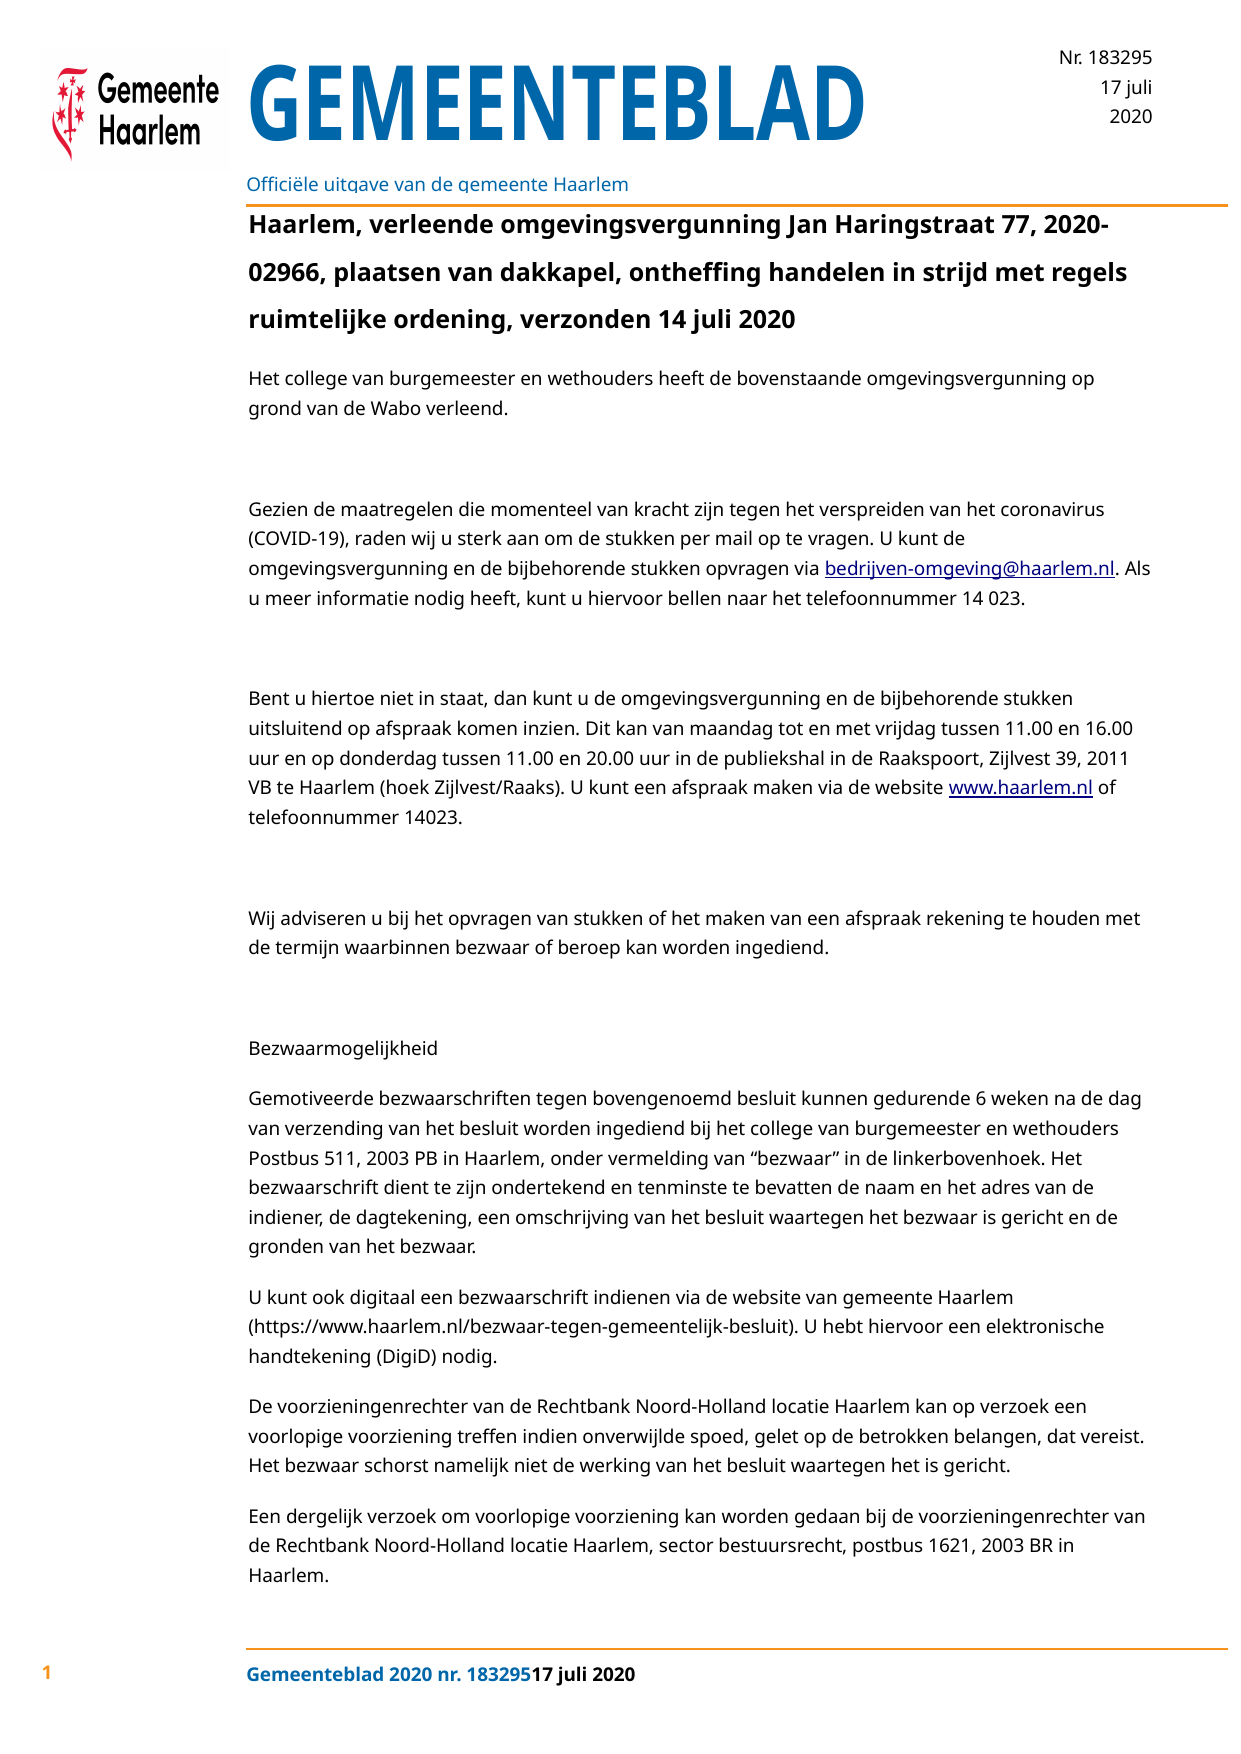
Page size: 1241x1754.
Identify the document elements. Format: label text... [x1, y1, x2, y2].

text Een dergelijk verzoek om voorlopige voorziening kan worden gedaan bij de voorzieningenrechter van de Rechtbank Noord-Holland locatie Haarlem, sector bestuursrecht, postbus 1621, 2003 BR in Haarlem. [248, 1503, 1152, 1588]
picture [41, 47, 231, 172]
text Gezien de maatregelen die momenteel van kracht zijn tegen het verspreiden van het coronavirus (COVID-19), raden wij u sterk aan om de stukken per mail op te vragen. U kunt de omgevingsvergunning en de bijbehorende stukken opvragen via bedrijven-omgeving@haarlem.nl. Als u meer informatie nodig heeft, kunt u hiervoor bellen naar het telefoonnummer 14 023. [248, 496, 1152, 610]
text Het college van burgemeester en wethouders heeft de bovenstaande omgevingsvergunning op grond van de Wabo verleend. [248, 366, 1152, 421]
text Gemotiveerde bezwaarschriften tegen bovengenoemd besluit kunnen gedurende 6 weken na de dag van verzending van het besluit worden ingediend bij het college van burgemeester en wethouders Postbus 511, 2003 PB in Haarlem, onder vermelding van “bezwaar” in de linkerbovenhoek. Het bezwaarschrift dient te zijn ondertekend en tenminste te bevatten de naam en het adres van de indiener, de dagtekening, een omschrijving van het besluit waartegen het bezwaar is gericht en de gronden van het bezwaar. [248, 1086, 1152, 1259]
text Wij adviseren u bij het opvragen van stukken of het maken van een afspraak rekening te houden met de termijn waarbinnen bezwaar of beroep kan worden ingediend. [248, 905, 1152, 960]
text Bezwaarmogelijkheid [248, 1035, 1152, 1061]
text U kunt ook digitaal een bezwaarschrift indienen via de website van gemeente Haarlem (https://www.haarlem.nl/bezwaar-tegen-gemeentelijk-besluit). U hebt hiervoor een elektronische handtekening (DigiD) nodig. [248, 1284, 1152, 1369]
text Haarlem, verleende omgevingsvergunning Jan Haringstraat 77, 2020-02966, plaatsen van dakkapel, ontheffing handelen in strijd met regels ruimtelijke ordening, verzonden 14 juli 2020 [248, 207, 1152, 336]
text Bent u hiertoe niet in staat, dan kunt u de omgevingsvergunning en de bijbehorende stukken uitsluitend op afspraak komen inzien. Dit kan van maandag tot en met vrijdag tussen 11.00 en 16.00 uur en op donderdag tussen 11.00 en 20.00 uur in de publiekshal in de Raakspoort, Zijlvest 39, 2011 VB te Haarlem (hoek Zijlvest/Raaks). U kunt een afspraak maken via de website www.haarlem.nl of telefoonnummer 14023. [248, 686, 1152, 829]
text De voorzieningenrechter van de Rechtbank Noord-Holland locatie Haarlem kan op verzoek een voorlopige voorziening treffen indien onverwijlde spoed, gelet op de betrokken belangen, dat vereist. Het bezwaar schorst namelijk niet de werking van het besluit waartegen het is gericht. [248, 1393, 1152, 1478]
